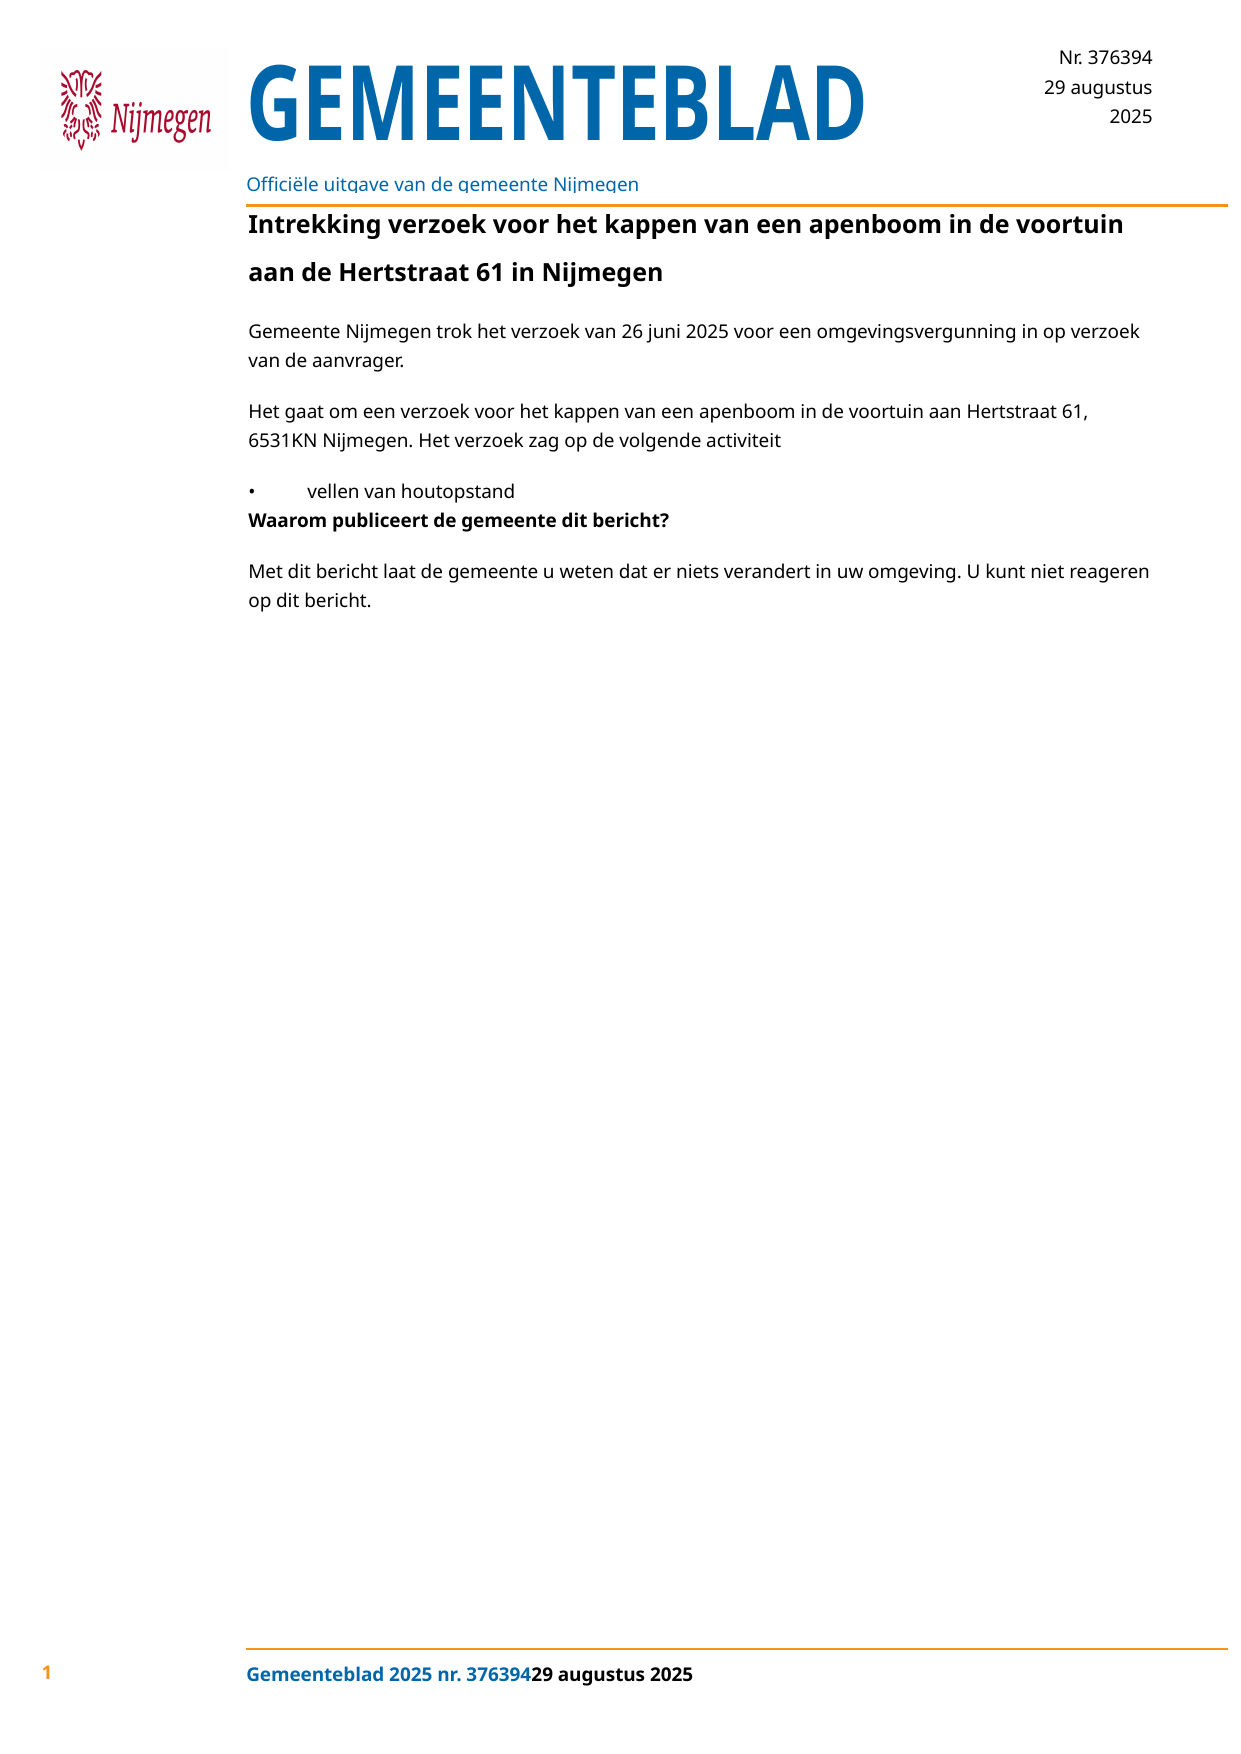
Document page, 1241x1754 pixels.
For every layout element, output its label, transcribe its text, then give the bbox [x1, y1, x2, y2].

list vellen van houtopstand [248, 478, 1152, 504]
text Intrekking verzoek voor het kappen van een apenboom in de voortuin aan de Hertstraat 61 in Nijmegen [248, 207, 1152, 288]
text Gemeente Nijmegen trok het verzoek van 26 juni 2025 voor een omgevingsvergunning in op verzoek van de aanvrager. [248, 318, 1152, 373]
text Het gaat om een verzoek voor het kappen van een apenboom in de voortuin aan Hertstraat 61, 6531KN Nijmegen. Het verzoek zag op de volgende activiteit [248, 398, 1152, 453]
text Met dit bericht laat de gemeente u weten dat er niets verandert in uw omgeving. U kunt niet reageren op dit bericht. [248, 558, 1152, 613]
text Waarom publiceert de gemeente dit bericht? [248, 507, 1152, 533]
picture [41, 47, 231, 172]
